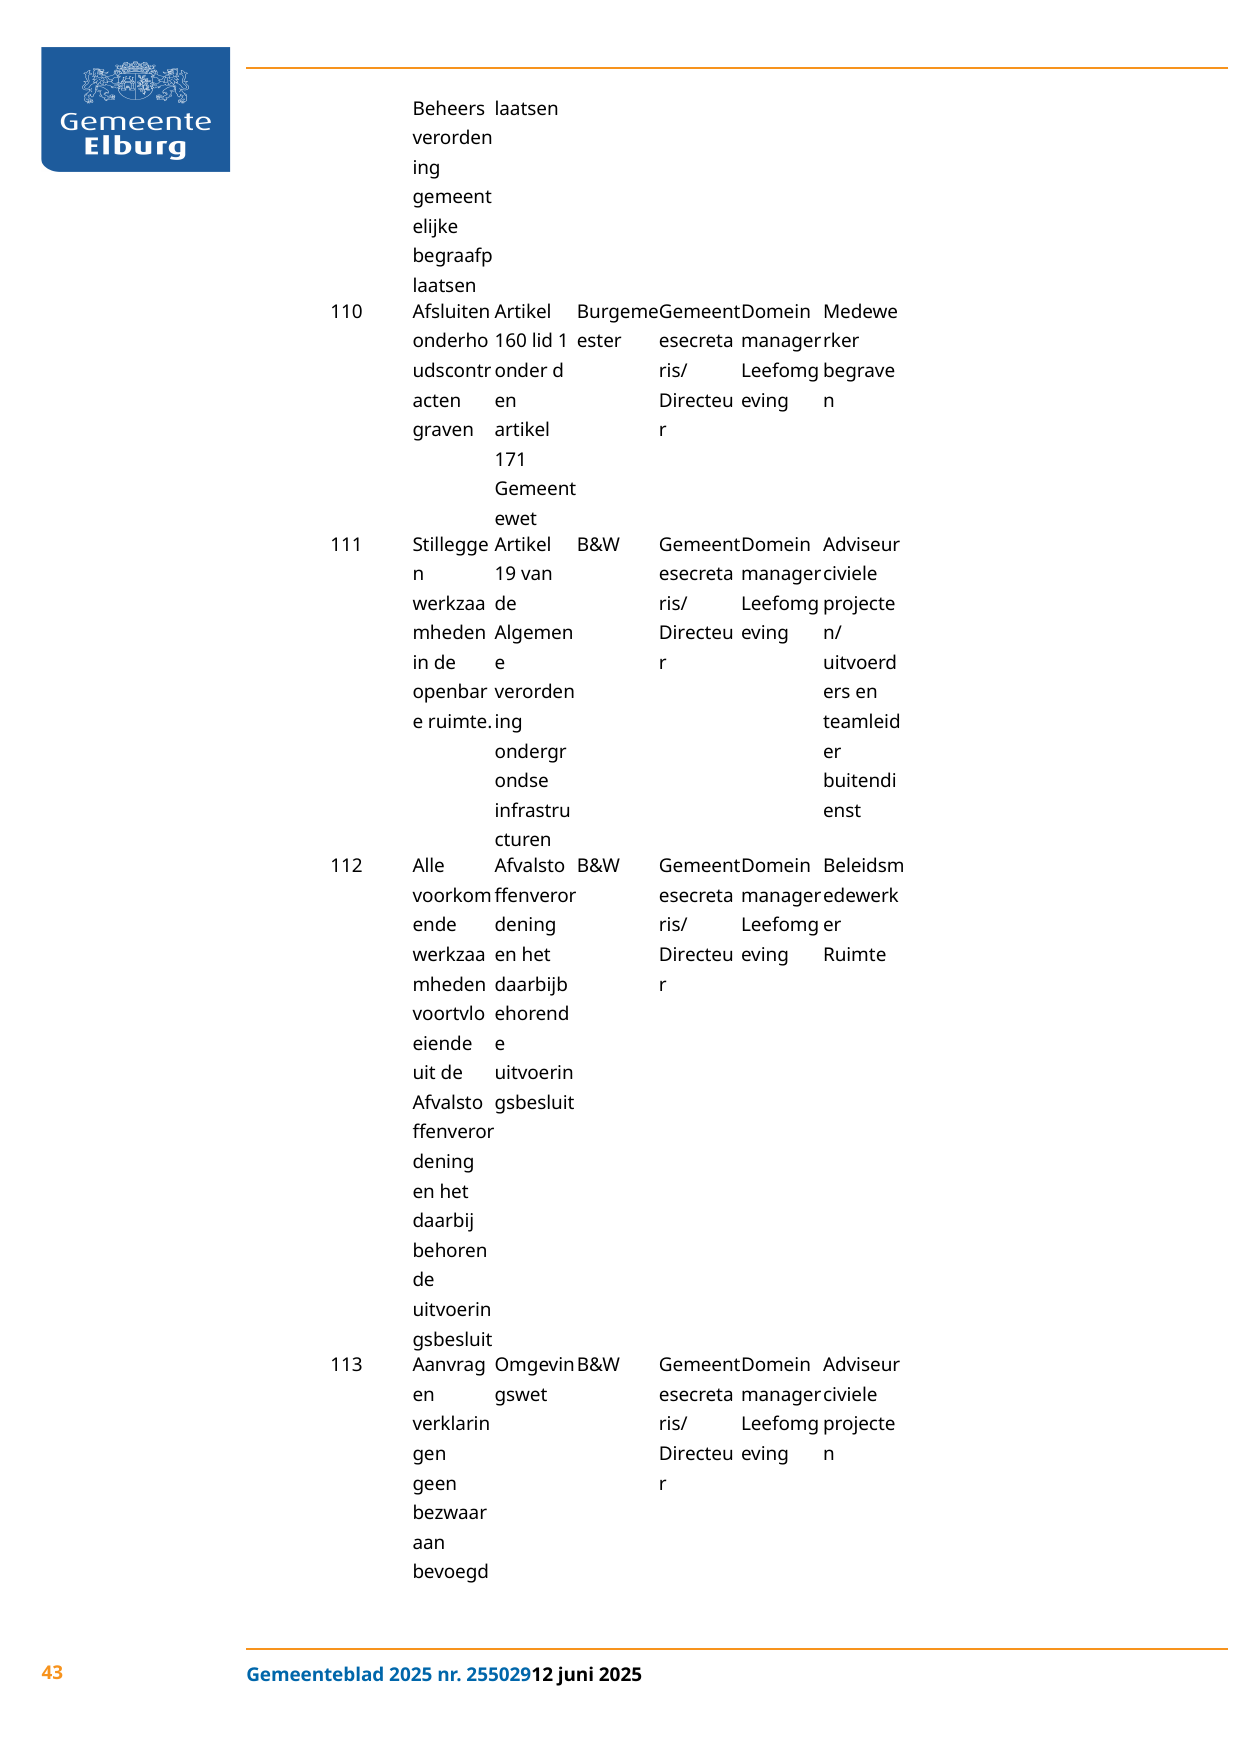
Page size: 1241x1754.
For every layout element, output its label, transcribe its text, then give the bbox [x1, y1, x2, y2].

table_cell [248, 531, 330, 852]
table_cell Gemeentesecretaris/Directeur [659, 853, 741, 1351]
table_cell [905, 531, 987, 852]
table_cell [1069, 1351, 1152, 1584]
table_cell [905, 1351, 987, 1584]
table_cell Artikel 160 lid 1 onder d en artikel 171 Gemeentewet [494, 298, 577, 531]
table_cell B&W [577, 531, 659, 852]
table_cell [987, 1351, 1069, 1584]
table_cell [1069, 95, 1152, 298]
table_cell [577, 95, 659, 298]
table_cell B&W [577, 853, 659, 1351]
table_cell [905, 95, 987, 298]
picture [41, 47, 231, 172]
table_cell [1069, 531, 1152, 852]
table_cell Alle voorkomende werkzaamheden voortvloeiende uit de Afvalstoffenverordening en het daarbij behorende uitvoeringsbesluit [412, 853, 494, 1351]
table_cell Beleidsmedewerker Ruimte [823, 853, 905, 1351]
table_cell [741, 95, 823, 298]
table_cell [659, 95, 741, 298]
table_cell Artikel 19 van de Algemene verordening ondergrondse infrastructuren [494, 531, 577, 852]
table_cell [987, 95, 1069, 298]
table_cell [248, 1351, 330, 1584]
table_cell Afsluiten onderhoudscontracten graven [412, 298, 494, 531]
table_cell [248, 853, 330, 1351]
table_cell [987, 853, 1069, 1351]
table_cell Stilleggen werkzaamheden in de openbare ruimte. [412, 531, 494, 852]
table_cell Domeinmanager Leefomgeving [741, 1351, 823, 1584]
table_cell Aanvragen verklaringen geen bezwaar aan bevoegd [412, 1351, 494, 1584]
table_cell Gemeentesecretaris/Directeur [659, 1351, 741, 1584]
table_cell B&W [577, 1351, 659, 1584]
table_cell Domeinmanager Leefomgeving [741, 853, 823, 1351]
table_cell 113 [330, 1351, 412, 1584]
table_cell [823, 95, 905, 298]
table_cell Burgemeester [577, 298, 659, 531]
table_cell [330, 95, 412, 298]
table_cell 110 [330, 298, 412, 531]
table_cell [1069, 298, 1152, 531]
table_cell 112 [330, 853, 412, 1351]
table_cell Beheersverordening gemeentelijke begraafplaatsen [412, 95, 494, 298]
table_cell laatsen [494, 95, 577, 298]
table_cell Domeinmanager Leefomgeving [741, 298, 823, 531]
table_cell [905, 853, 987, 1351]
table_cell Domeinmanager Leefomgeving [741, 531, 823, 852]
table_cell [987, 298, 1069, 531]
table_cell [248, 95, 330, 531]
table_cell Afvalstoffenverordening en het daarbijbehorende uitvoeringsbesluit [494, 853, 577, 1351]
table_cell Omgevingswet [494, 1351, 577, 1584]
table_cell [987, 531, 1069, 852]
table_cell Medewerker begraven [823, 298, 905, 531]
table_cell Adviseur civiele projecten/ uitvoerders en teamleider buitendienst [823, 531, 905, 852]
table_cell Gemeentesecretaris/Directeur [659, 531, 741, 852]
table_cell Gemeentesecretaris/Directeur [659, 298, 741, 531]
table_cell [905, 298, 987, 531]
table_cell 111 [330, 531, 412, 852]
table_cell [1069, 853, 1152, 1351]
table_cell Adviseur civiele projecten [823, 1351, 905, 1584]
